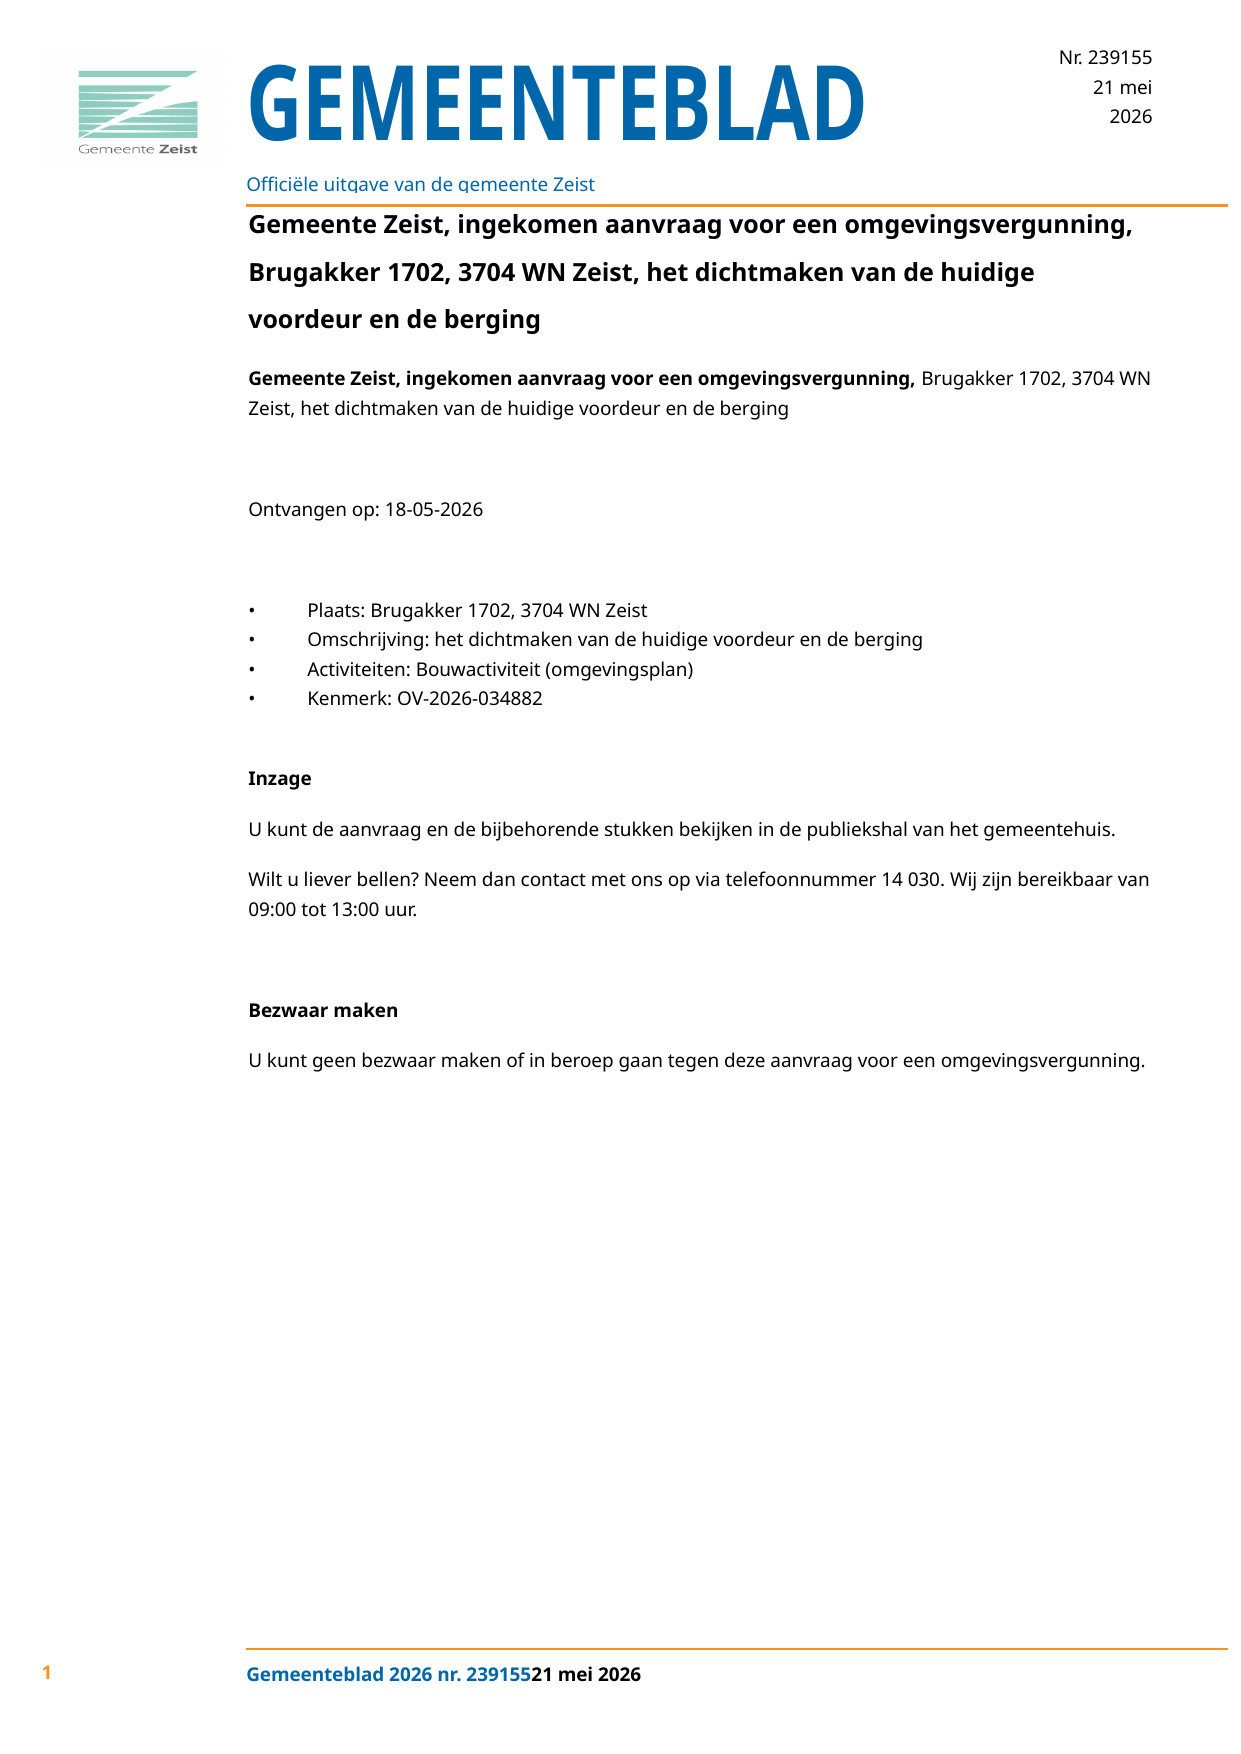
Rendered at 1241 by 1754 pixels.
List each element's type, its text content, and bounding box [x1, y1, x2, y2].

picture [41, 47, 231, 172]
text Gemeente Zeist, ingekomen aanvraag voor een omgevingsvergunning, Brugakker 1702, 3704 WN Zeist, het dichtmaken van de huidige voordeur en de berging [248, 366, 1152, 421]
text Bezwaar maken [248, 997, 1152, 1022]
text U kunt geen bezwaar maken of in beroep gaan tegen deze aanvraag voor een omgevingsvergunning. [248, 1047, 1152, 1073]
list Plaats: Brugakker 1702, 3704 WN Zeist [248, 597, 1152, 622]
list Activiteiten: Bouwactiviteit (omgevingsplan) [248, 656, 1152, 682]
list Kenmerk: OV-2026-034882 [248, 686, 1152, 711]
text Inzage [248, 766, 1152, 791]
text U kunt de aanvraag en de bijbehorende stukken bekijken in de publiekshal van het gemeentehuis. [248, 816, 1152, 842]
list Omschrijving: het dichtmaken van de huidige voordeur en de berging [248, 626, 1152, 652]
text Wilt u liever bellen? Neem dan contact met ons op via telefoonnummer 14 030. Wij zijn bereikbaar van 09:00 tot 13:00 uur. [248, 866, 1152, 922]
text Gemeente Zeist, ingekomen aanvraag voor een omgevingsvergunning, Brugakker 1702, 3704 WN Zeist, het dichtmaken van de huidige voordeur en de berging [248, 207, 1152, 336]
text Ontvangen op: 18-05-2026 [248, 496, 1152, 522]
